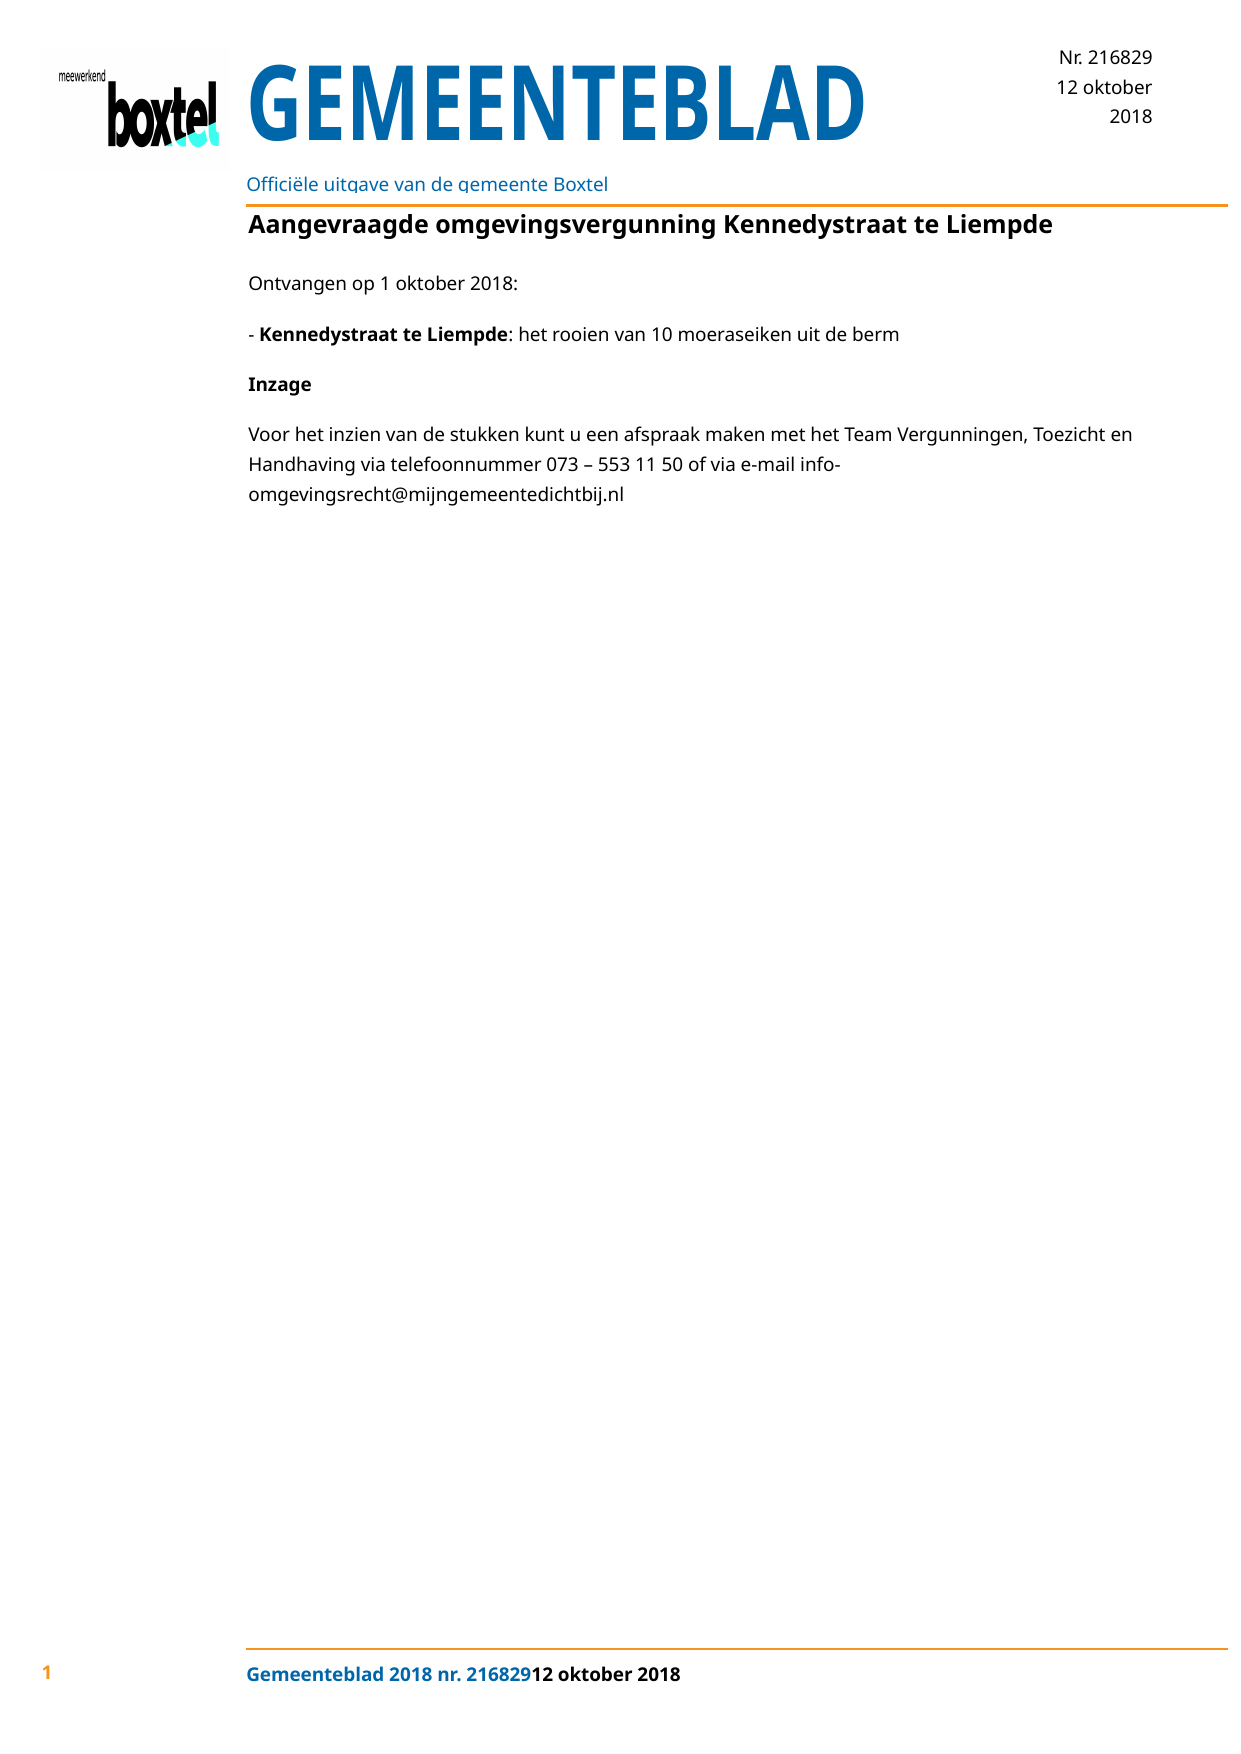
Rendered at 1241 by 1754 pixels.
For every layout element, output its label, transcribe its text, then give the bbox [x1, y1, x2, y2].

text Aangevraagde omgevingsvergunning Kennedystraat te Liempde [248, 207, 1152, 241]
picture [41, 47, 231, 172]
text Voor het inzien van de stukken kunt u een afspraak maken met het Team Vergunningen, Toezicht en Handhaving via telefoonnummer 073 – 553 11 50 of via e-mail info-omgevingsrecht@mijngemeentedichtbij.nl [248, 422, 1152, 506]
text - Kennedystraat te Liempde: het rooien van 10 moeraseiken uit de berm [248, 321, 1152, 346]
text Inzage [248, 371, 1152, 397]
text Ontvangen op 1 oktober 2018: [248, 270, 1152, 296]
